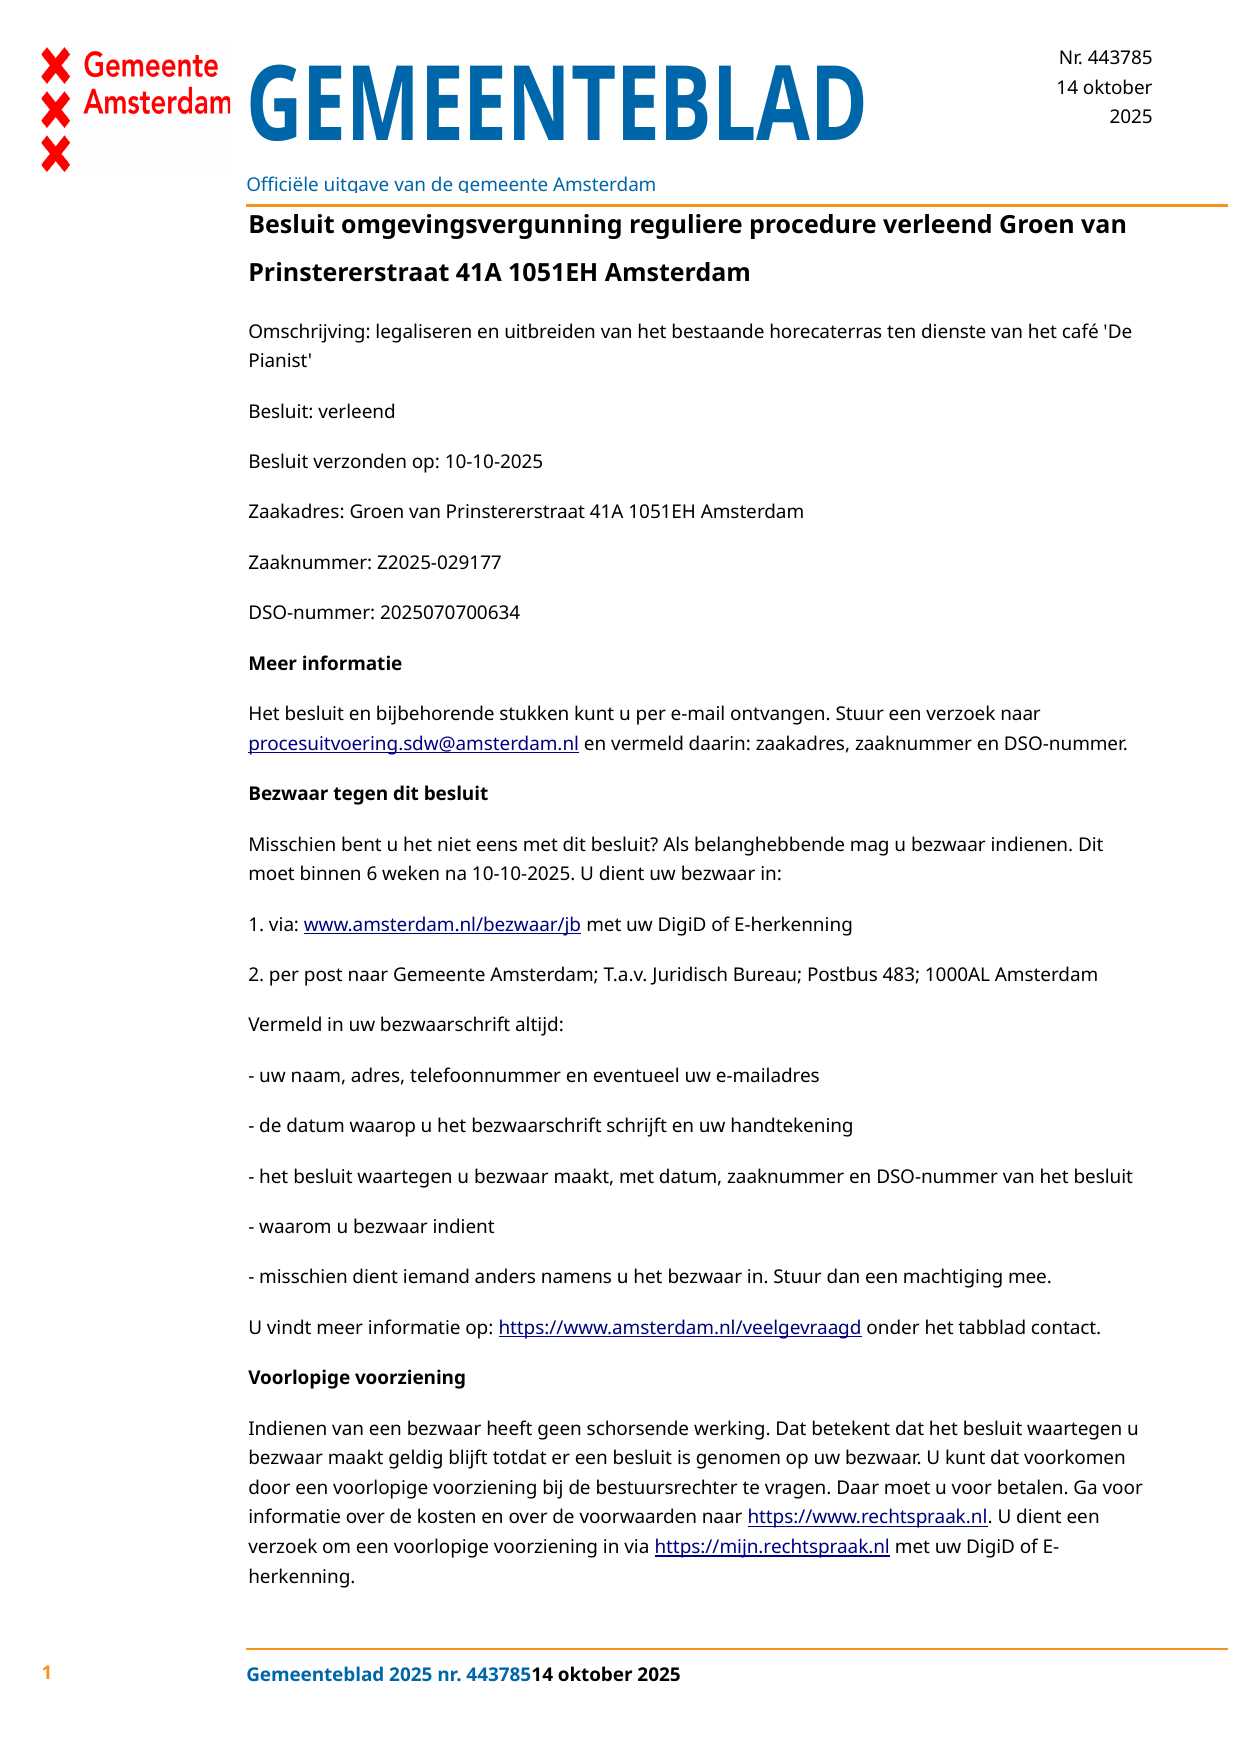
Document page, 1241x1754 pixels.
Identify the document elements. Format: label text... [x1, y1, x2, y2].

text Het besluit en bijbehorende stukken kunt u per e-mail ontvangen. Stuur een verzoek naar procesuitvoering.sdw@amsterdam.nl en vermeld daarin: zaakadres, zaaknummer en DSO-nummer. [248, 700, 1152, 756]
text 2. per post naar Gemeente Amsterdam; T.a.v. Juridisch Bureau; Postbus 483; 1000AL Amsterdam [248, 961, 1152, 987]
text U vindt meer informatie op: https://www.amsterdam.nl/veelgevraagd onder het tabblad contact. [248, 1314, 1152, 1340]
text Indienen van een bezwaar heeft geen schorsende werking. Dat betekent dat het besluit waartegen u bezwaar maakt geldig blijft totdat er een besluit is genomen op uw bezwaar. U kunt dat voorkomen door een voorlopige voorziening bij de bestuursrechter te vragen. Daar moet u voor betalen. Ga voor informatie over de kosten en over de voorwaarden naar https://www.rechtspraak.nl. U dient een verzoek om een voorlopige voorziening in via https://mijn.rechtspraak.nl met uw DigiD of E-herkenning. [248, 1415, 1152, 1589]
text - misschien dient iemand anders namens u het bezwaar in. Stuur dan een machtiging mee. [248, 1264, 1152, 1289]
text Zaakadres: Groen van Prinstererstraat 41A 1051EH Amsterdam [248, 499, 1152, 524]
text 1. via: www.amsterdam.nl/bezwaar/jb met uw DigiD of E-herkenning [248, 911, 1152, 937]
text Besluit omgevingsvergunning reguliere procedure verleend Groen van Prinstererstraat 41A 1051EH Amsterdam [248, 207, 1152, 288]
text Misschien bent u het niet eens met dit besluit? Als belanghebbende mag u bezwaar indienen. Dit moet binnen 6 weken na 10-10-2025. U dient uw bezwaar in: [248, 831, 1152, 886]
text - de datum waarop u het bezwaarschrift schrijft en uw handtekening [248, 1112, 1152, 1138]
text - waarom u bezwaar indient [248, 1213, 1152, 1239]
text Voorlopige voorziening [248, 1364, 1152, 1390]
text Besluit verzonden op: 10-10-2025 [248, 448, 1152, 474]
text Zaaknummer: Z2025-029177 [248, 549, 1152, 575]
text Meer informatie [248, 650, 1152, 676]
text - uw naam, adres, telefoonnummer en eventueel uw e-mailadres [248, 1062, 1152, 1088]
text Vermeld in uw bezwaarschrift altijd: [248, 1012, 1152, 1037]
text Omschrijving: legaliseren en uitbreiden van het bestaande horecaterras ten dienste van het café 'De Pianist' [248, 318, 1152, 373]
text DSO-nummer: 2025070700634 [248, 599, 1152, 625]
picture [41, 47, 231, 172]
text - het besluit waartegen u bezwaar maakt, met datum, zaaknummer en DSO-nummer van het besluit [248, 1163, 1152, 1189]
text Bezwaar tegen dit besluit [248, 780, 1152, 806]
text Besluit: verleend [248, 398, 1152, 424]
